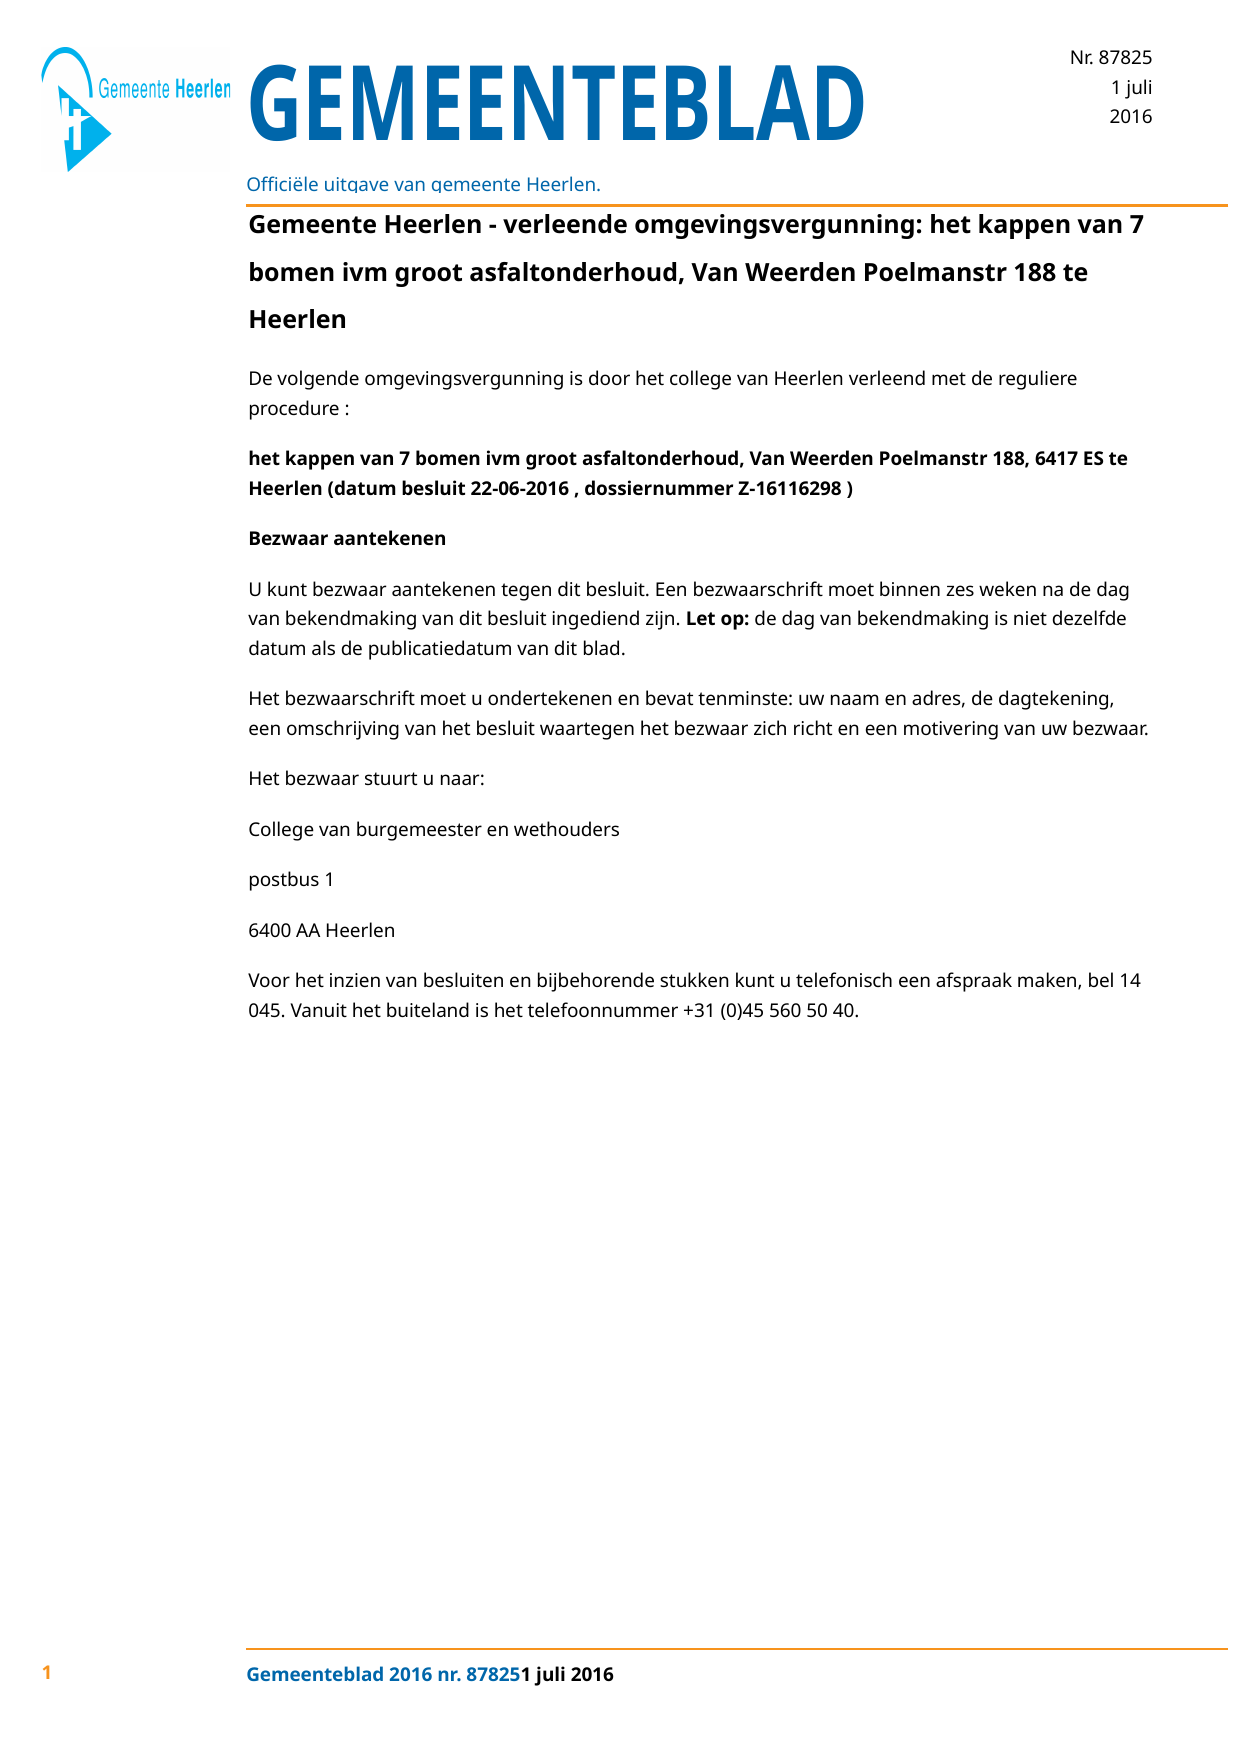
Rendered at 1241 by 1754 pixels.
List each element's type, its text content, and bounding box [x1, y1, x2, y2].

text U kunt bezwaar aantekenen tegen dit besluit. Een bezwaarschrift moet binnen zes weken na de dag van bekendmaking van dit besluit ingediend zijn. Let op: de dag van bekendmaking is niet dezelfde datum als de publicatiedatum van dit blad. [248, 576, 1152, 661]
text De volgende omgevingsvergunning is door het college van Heerlen verleend met de reguliere procedure : [248, 366, 1152, 421]
text postbus 1 [248, 866, 1152, 892]
text Gemeente Heerlen - verleende omgevingsvergunning: het kappen van 7 bomen ivm groot asfaltonderhoud, Van Weerden Poelmanstr 188 te Heerlen [248, 207, 1152, 336]
text Bezwaar aantekenen [248, 526, 1152, 551]
picture [41, 47, 58, 70]
text Het bezwaarschrift moet u ondertekenen en bevat tenminste: uw naam en adres, de dagtekening, een omschrijving van het besluit waartegen het bezwaar zich richt en een motivering van uw bezwaar. [248, 686, 1152, 741]
text 6400 AA Heerlen [248, 917, 1152, 942]
text het kappen van 7 bomen ivm groot asfaltonderhoud, Van Weerden Poelmanstr 188, 6417 ES te Heerlen (datum besluit 22-06-2016 , dossiernummer Z-16116298 ) [248, 446, 1152, 501]
text Het bezwaar stuurt u naar: [248, 766, 1152, 791]
text Voor het inzien van besluiten en bijbehorende stukken kunt u telefonisch een afspraak maken, bel 14 045. Vanuit het buiteland is het telefoonnummer +31 (0)45 560 50 40. [248, 967, 1152, 1022]
text College van burgemeester en wethouders [248, 816, 1152, 842]
picture [41, 47, 231, 172]
